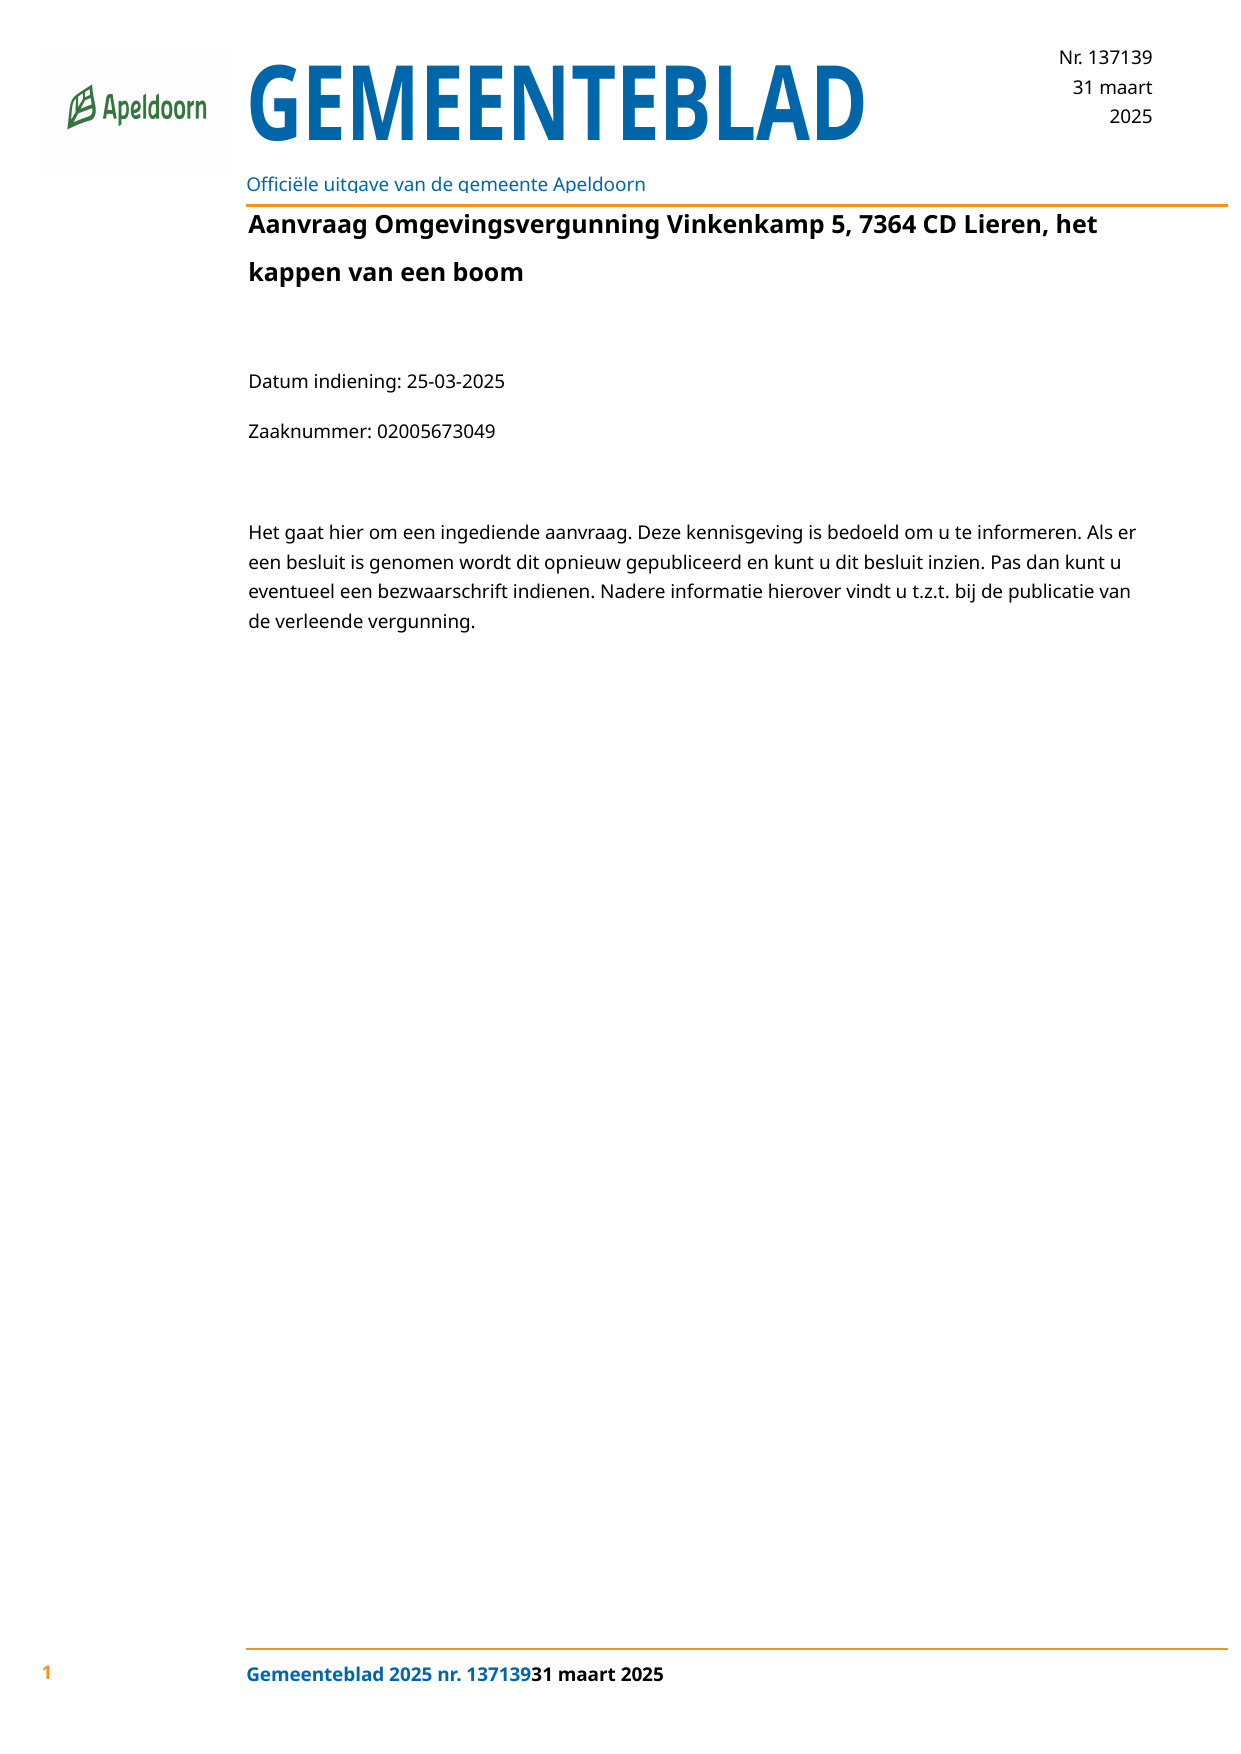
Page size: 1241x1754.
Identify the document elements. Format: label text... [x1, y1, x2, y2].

text Zaaknummer: 02005673049 [248, 419, 1152, 444]
text Het gaat hier om een ingediende aanvraag. Deze kennisgeving is bedoeld om u te informeren. Als er een besluit is genomen wordt dit opnieuw gepubliceerd en kunt u dit besluit inzien. Pas dan kunt u eventueel een bezwaarschrift indienen. Nadere informatie hierover vindt u t.z.t. bij de publicatie van de verleende vergunning. [248, 519, 1152, 634]
text Datum indiening: 25-03-2025 [248, 368, 1152, 394]
text Aanvraag Omgevingsvergunning Vinkenkamp 5, 7364 CD Lieren, het kappen van een boom [248, 207, 1152, 288]
picture [41, 47, 231, 172]
